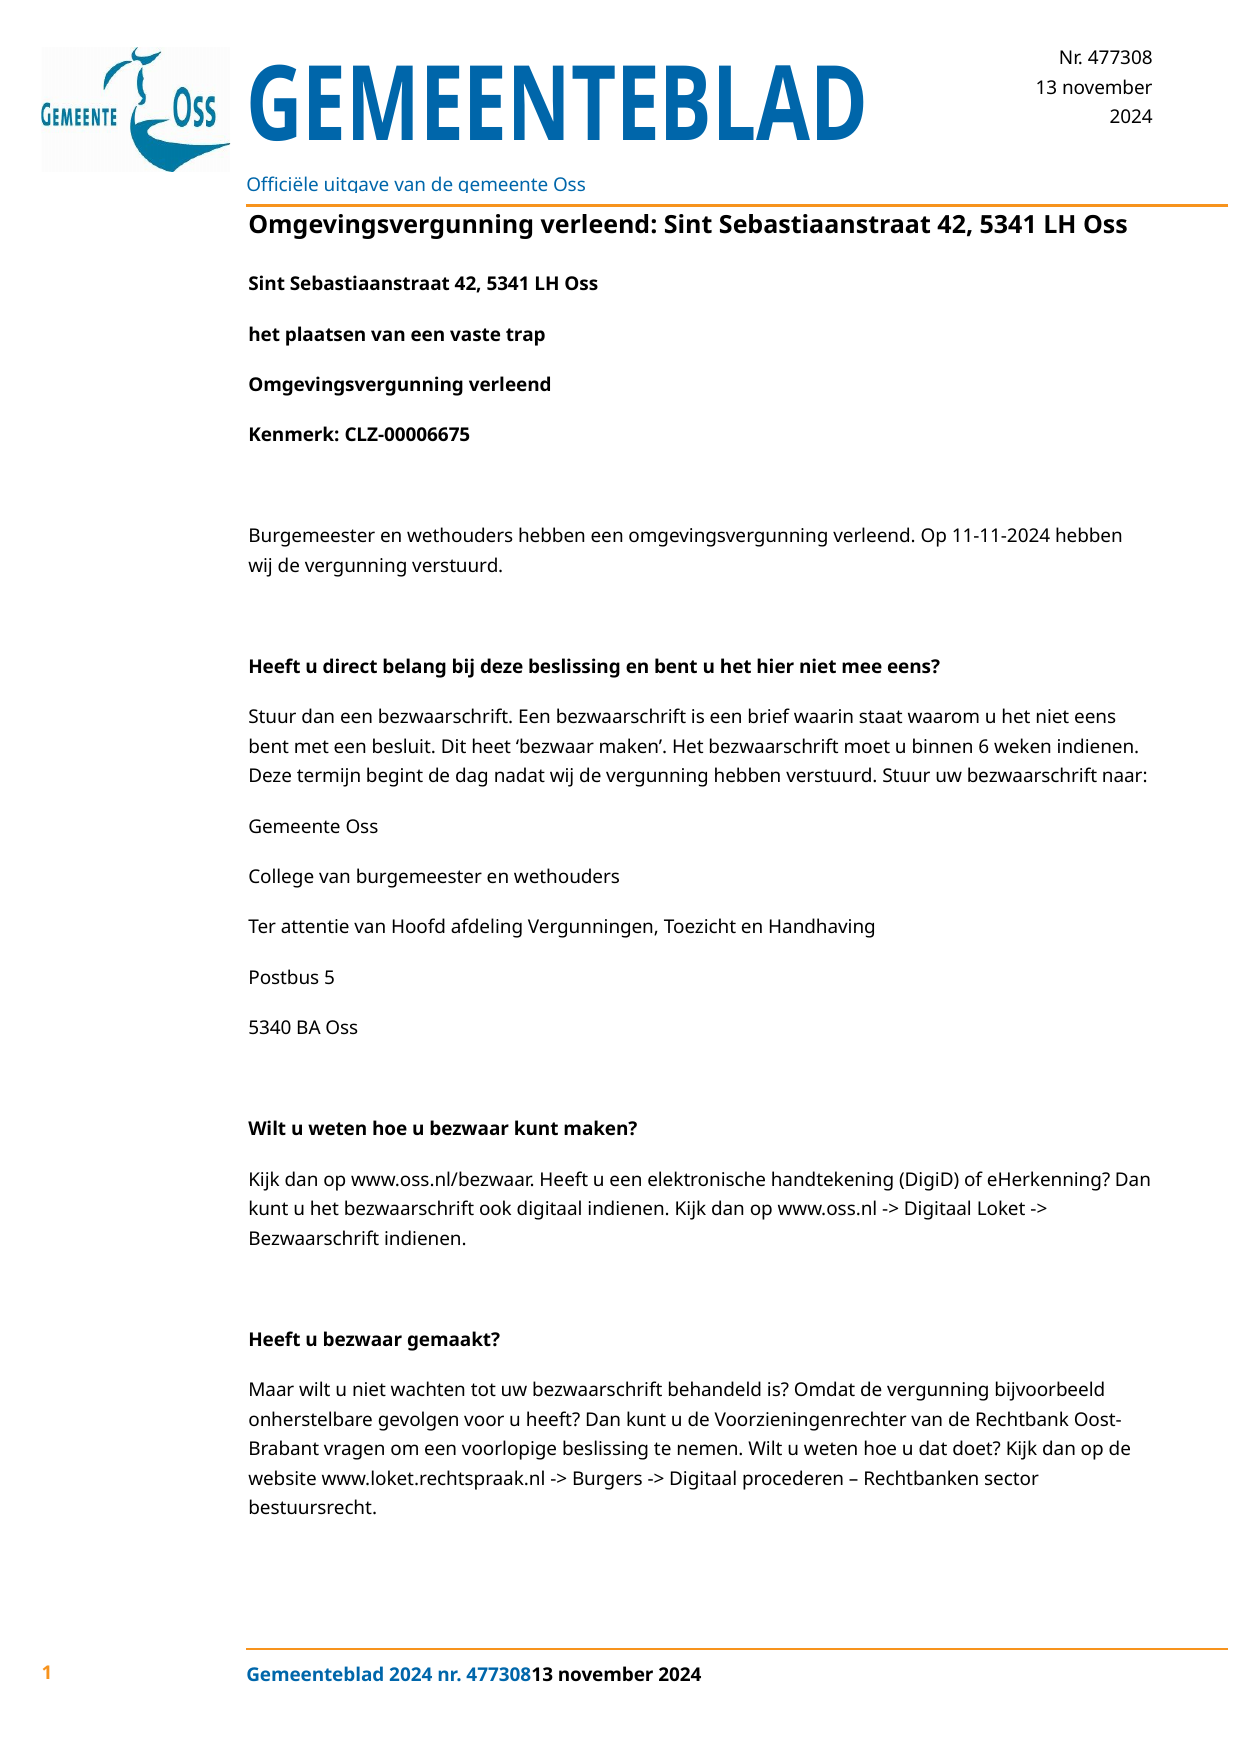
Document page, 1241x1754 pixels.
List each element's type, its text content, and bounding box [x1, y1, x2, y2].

text Maar wilt u niet wachten tot uw bezwaarschrift behandeld is? Omdat de vergunning bijvoorbeeld onherstelbare gevolgen voor u heeft? Dan kunt u de Voorzieningenrechter van de Rechtbank Oost-Brabant vragen om een voorlopige beslissing te nemen. Wilt u weten hoe u dat doet? Kijk dan op de website www.loket.rechtspraak.nl -> Burgers -> Digitaal procederen – Rechtbanken sector bestuursrecht. [248, 1376, 1152, 1520]
text Heeft u bezwaar gemaakt? [248, 1326, 1152, 1351]
text Burgemeester en wethouders hebben een omgevingsvergunning verleend. Op 11-11-2024 hebben wij de vergunning verstuurd. [248, 522, 1152, 578]
picture [41, 47, 231, 172]
text Heeft u direct belang bij deze beslissing en bent u het hier niet mee eens? [248, 653, 1152, 678]
text Kijk dan op www.oss.nl/bezwaar. Heeft u een elektronische handtekening (DigiD) of eHerkenning? Dan kunt u het bezwaarschrift ook digitaal indienen. Kijk dan op www.oss.nl -> Digitaal Loket -> Bezwaarschrift indienen. [248, 1166, 1152, 1251]
text Stuur dan een bezwaarschrift. Een bezwaarschrift is een brief waarin staat waarom u het niet eens bent met een besluit. Dit heet ‘bezwaar maken’. Het bezwaarschrift moet u binnen 6 weken indienen. Deze termijn begint de dag nadat wij de vergunning hebben verstuurd. Stuur uw bezwaarschrift naar: [248, 703, 1152, 788]
text Omgevingsvergunning verleend: Sint Sebastiaanstraat 42, 5341 LH Oss [248, 207, 1152, 241]
text het plaatsen van een vaste trap [248, 321, 1152, 346]
text College van burgemeester en wethouders [248, 863, 1152, 889]
text Wilt u weten hoe u bezwaar kunt maken? [248, 1115, 1152, 1141]
text Kenmerk: CLZ-00006675 [248, 422, 1152, 447]
text Sint Sebastiaanstraat 42, 5341 LH Oss [248, 270, 1152, 296]
text Gemeente Oss [248, 813, 1152, 838]
text Omgevingsvergunning verleend [248, 371, 1152, 397]
text Ter attentie van Hoofd afdeling Vergunningen, Toezicht en Handhaving [248, 914, 1152, 939]
text 5340 BA Oss [248, 1014, 1152, 1040]
text Postbus 5 [248, 964, 1152, 990]
